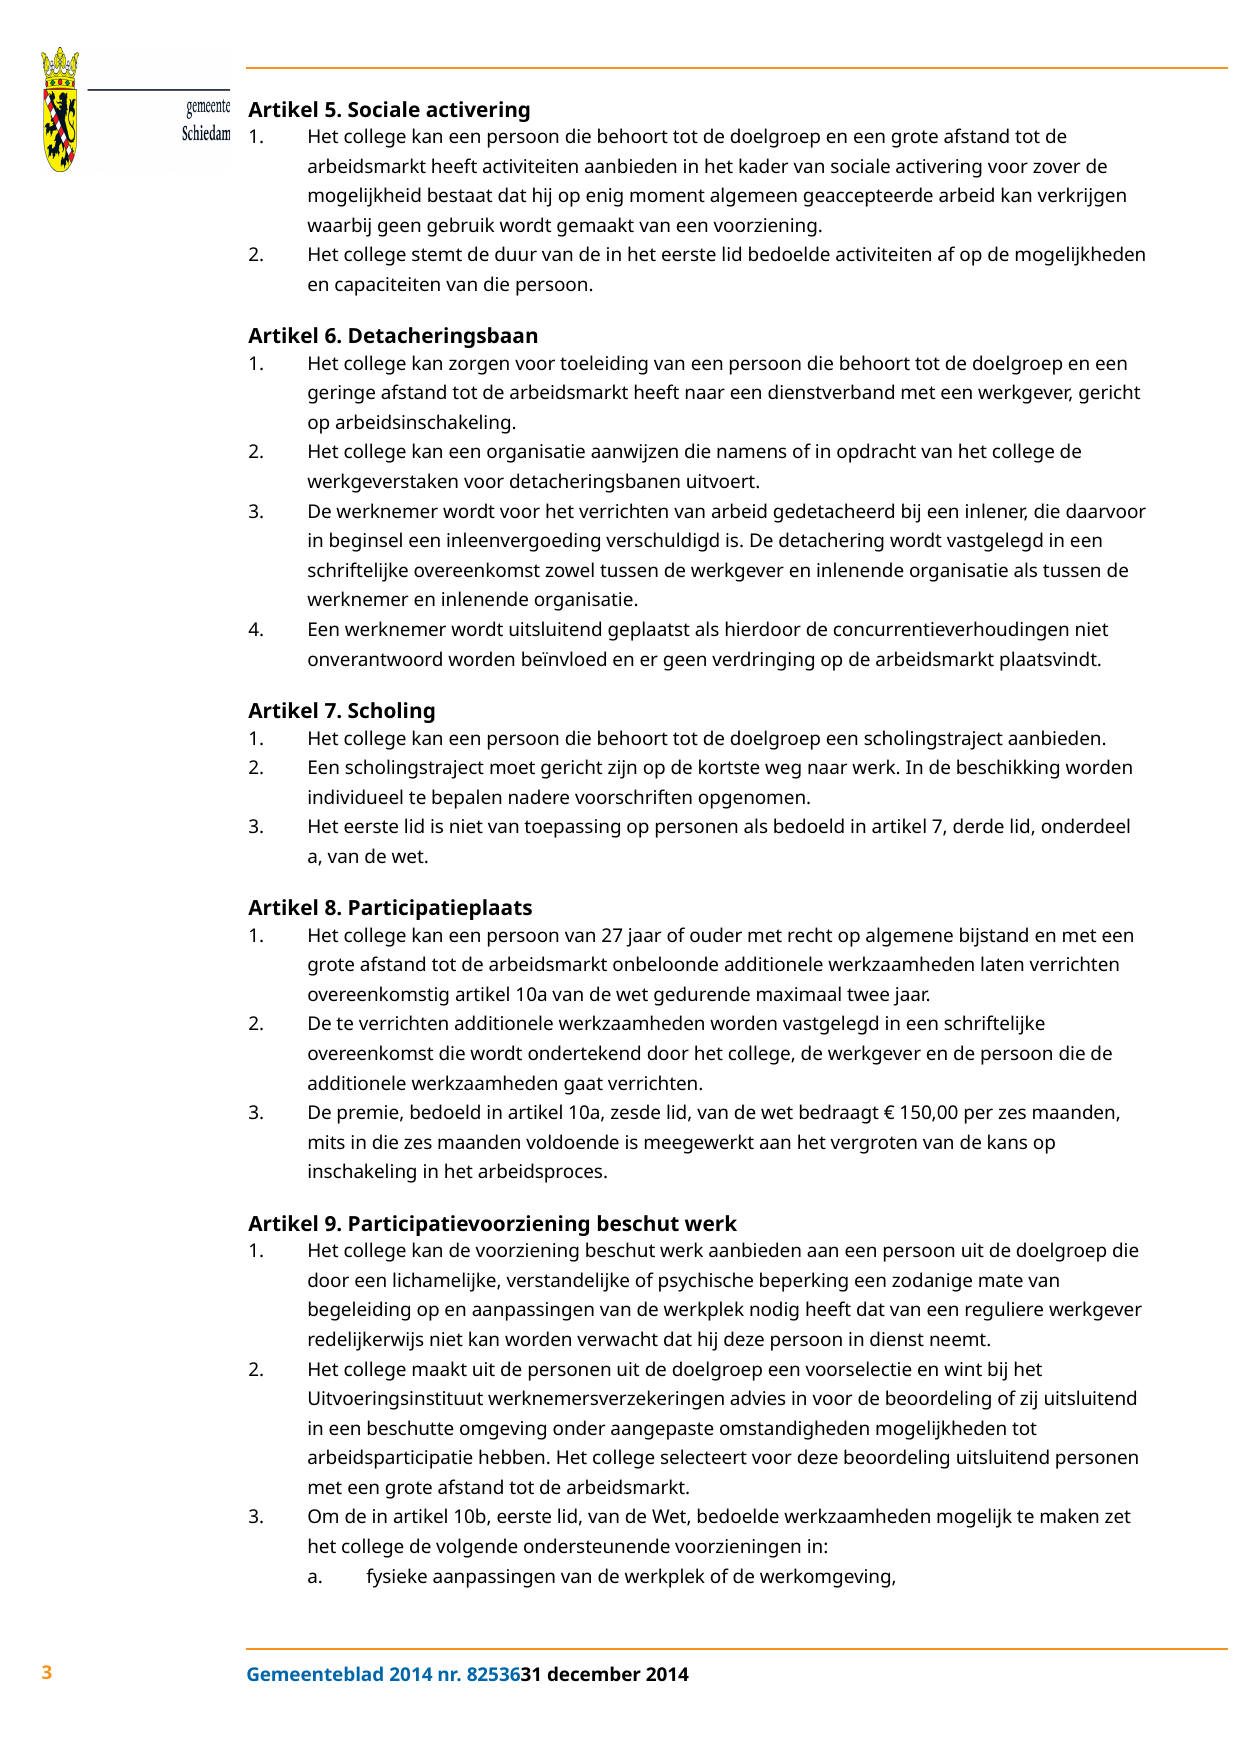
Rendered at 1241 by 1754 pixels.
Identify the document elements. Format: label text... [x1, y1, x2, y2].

list Het college stemt de duur van de in het eerste lid bedoelde activiteiten af op de mogelijkheden en capaciteiten van die persoon. [248, 242, 1152, 297]
picture [41, 47, 231, 172]
list De premie, bedoeld in artikel 10a, zesde lid, van de wet bedraagt € 150,00 per zes maanden, mits in die zes maanden voldoende is meegewerkt aan het vergroten van de kans op inschakeling in het arbeidsproces. [248, 1099, 1152, 1184]
list fysieke aanpassingen van de werkplek of de werkomgeving, [307, 1563, 1152, 1588]
list Het college kan een persoon die behoort tot de doelgroep een scholingstraject aanbieden. [248, 725, 1152, 750]
text Artikel 6. Detacheringsbaan [248, 322, 1152, 350]
list De te verrichten additionele werkzaamheden worden vastgelegd in een schriftelijke overeenkomst die wordt ondertekend door het college, de werkgever en de persoon die de additionele werkzaamheden gaat verrichten. [248, 1011, 1152, 1096]
list Het college kan een persoon die behoort tot de doelgroep en een grote afstand tot de arbeidsmarkt heeft activiteiten aanbieden in het kader van sociale activering voor zover de mogelijkheid bestaat dat hij op enig moment algemeen geaccepteerde arbeid kan verkrijgen waarbij geen gebruik wordt gemaakt van een voorziening. [248, 123, 1152, 238]
list Om de in artikel 10b, eerste lid, van de Wet, bedoelde werkzaamheden mogelijk te maken zet het college de volgende ondersteunende voorzieningen in: [248, 1504, 1152, 1559]
list Het college kan zorgen voor toeleiding van een persoon die behoort tot de doelgroep en een geringe afstand tot de arbeidsmarkt heeft naar een dienstverband met een werkgever, gericht op arbeidsinschakeling. [248, 350, 1152, 435]
list Een scholingstraject moet gericht zijn op de kortste weg naar werk. In de beschikking worden individueel te bepalen nadere voorschriften opgenomen. [248, 754, 1152, 809]
text Artikel 5. Sociale activering [248, 95, 1152, 123]
text Artikel 7. Scholing [248, 696, 1152, 725]
list Het college maakt uit de personen uit de doelgroep een voorselectie en wint bij het Uitvoeringsinstituut werknemersverzekeringen advies in voor de beoordeling of zij uitsluitend in een beschutte omgeving onder aangepaste omstandigheden mogelijkheden tot arbeidsparticipatie hebben. Het college selecteert voor deze beoordeling uitsluitend personen met een grote afstand tot de arbeidsmarkt. [248, 1356, 1152, 1500]
list Het eerste lid is niet van toepassing op personen als bedoeld in artikel 7, derde lid, onderdeel a, van de wet. [248, 813, 1152, 869]
list Het college kan een persoon van 27 jaar of ouder met recht op algemene bijstand en met een grote afstand tot de arbeidsmarkt onbeloonde additionele werkzaamheden laten verrichten overeenkomstig artikel 10a van de wet gedurende maximaal twee jaar. [248, 922, 1152, 1007]
list Een werknemer wordt uitsluitend geplaatst als hierdoor de concurrentieverhoudingen niet onverantwoord worden beïnvloed en er geen verdringing op de arbeidsmarkt plaatsvindt. [248, 616, 1152, 672]
text Artikel 8. Participatieplaats [248, 893, 1152, 922]
text Artikel 9. Participatievoorziening beschut werk [248, 1209, 1152, 1237]
list Het college kan een organisatie aanwijzen die namens of in opdracht van het college de werkgeverstaken voor detacheringsbanen uitvoert. [248, 439, 1152, 494]
list Het college kan de voorziening beschut werk aanbieden aan een persoon uit de doelgroep die door een lichamelijke, verstandelijke of psychische beperking een zodanige mate van begeleiding op en aanpassingen van de werkplek nodig heeft dat van een reguliere werkgever redelijkerwijs niet kan worden verwacht dat hij deze persoon in dienst neemt. [248, 1237, 1152, 1352]
list De werknemer wordt voor het verrichten van arbeid gedetacheerd bij een inlener, die daarvoor in beginsel een inleenvergoeding verschuldigd is. De detachering wordt vastgelegd in een schriftelijke overeenkomst zowel tussen de werkgever en inlenende organisatie als tussen de werknemer en inlenende organisatie. [248, 498, 1152, 612]
